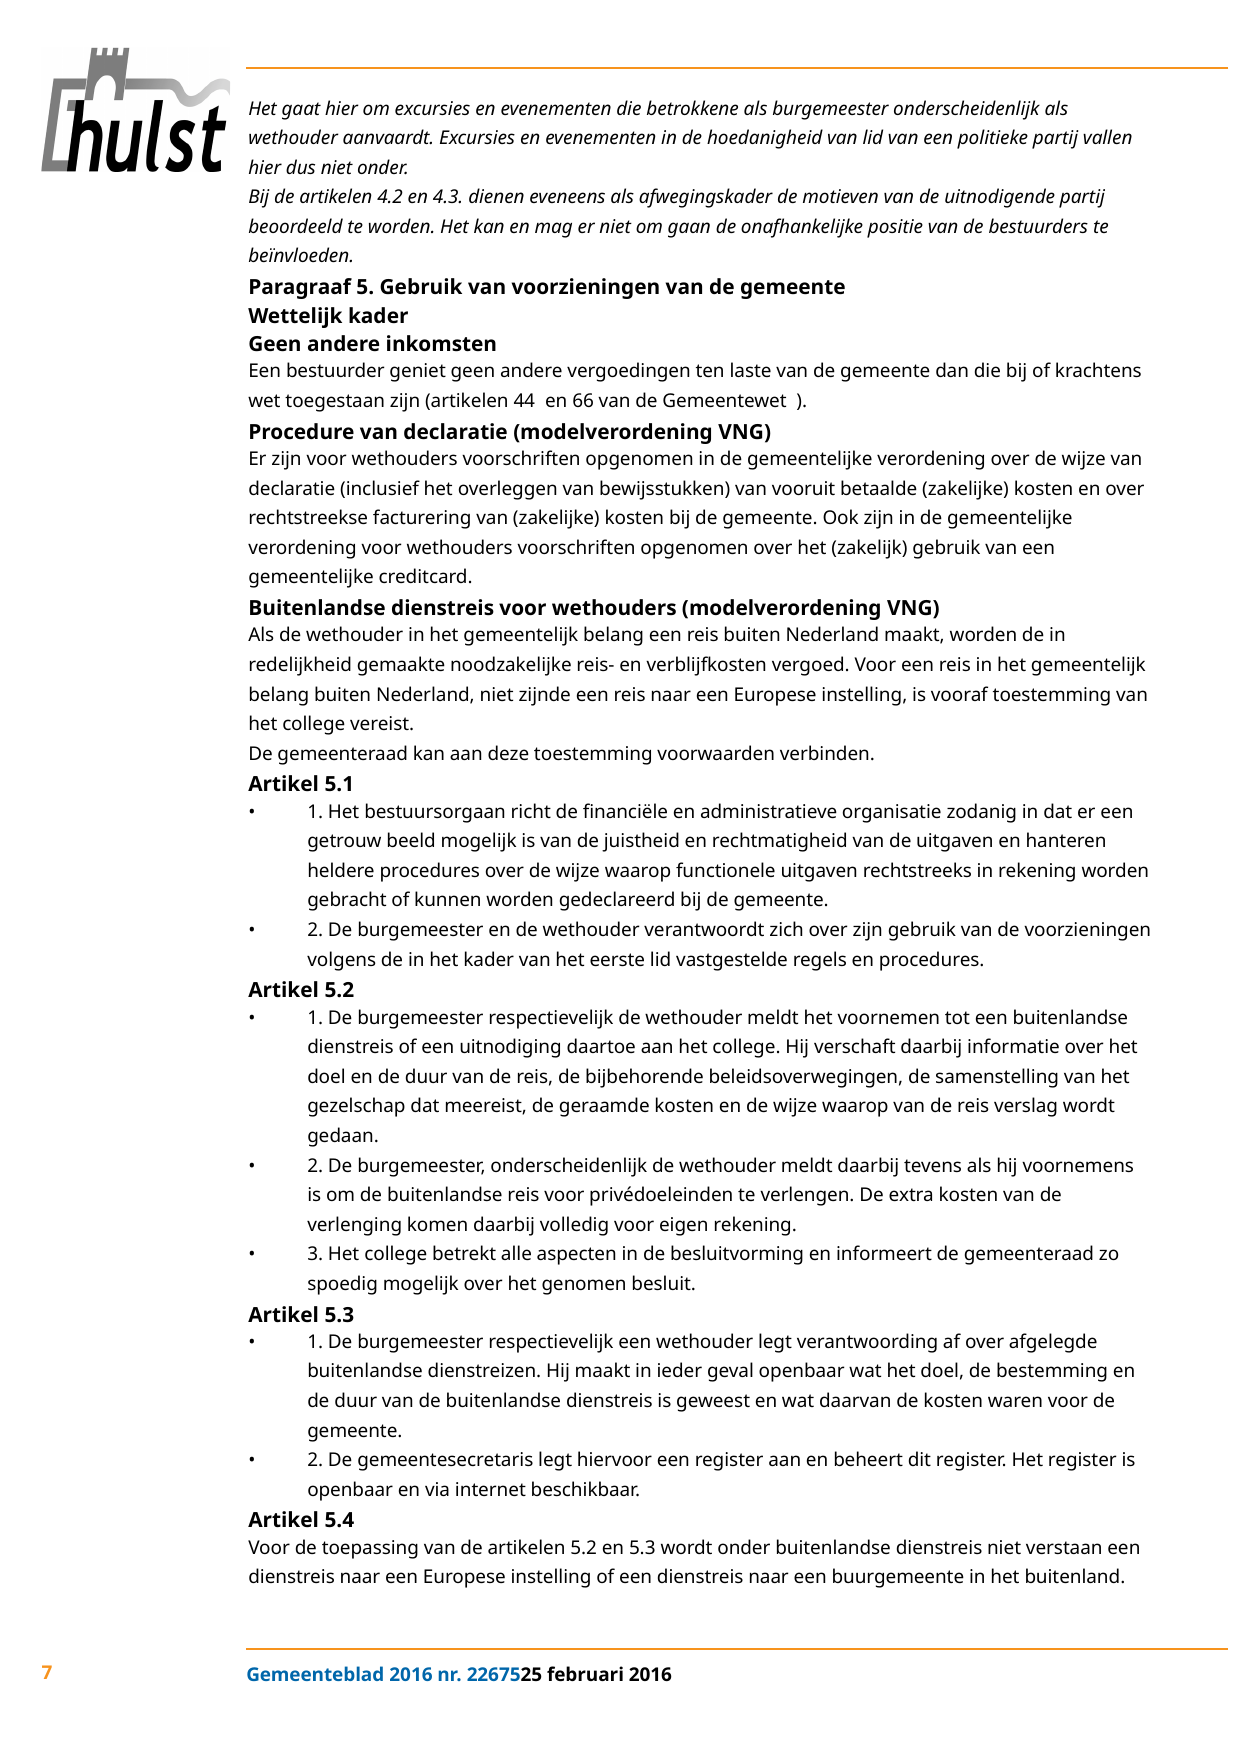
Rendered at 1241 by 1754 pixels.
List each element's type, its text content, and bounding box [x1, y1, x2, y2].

list 1. De burgemeester respectievelijk een wethouder legt verantwoording af over afgelegde buitenlandse dienstreizen. Hij maakt in ieder geval openbaar wat het doel, de bestemming en de duur van de buitenlandse dienstreis is geweest en wat daarvan de kosten waren voor de gemeente. [248, 1328, 1152, 1443]
text Artikel 5.2 [248, 975, 1152, 1004]
text Voor de toepassing van de artikelen 5.2 en 5.3 wordt onder buitenlandse dienstreis niet verstaan een dienstreis naar een Europese instelling of een dienstreis naar een buurgemeente in het buitenland. [248, 1534, 1152, 1589]
text Buitenlandse dienstreis voor wethouders (modelverordening VNG) [248, 593, 1152, 622]
text Geen andere inkomsten [248, 329, 1152, 358]
text Er zijn voor wethouders voorschriften opgenomen in de gemeentelijke verordening over de wijze van declaratie (inclusief het overleggen van bewijsstukken) van vooruit betaalde (zakelijke) kosten en over rechtstreekse facturering van (zakelijke) kosten bij de gemeente. Ook zijn in de gemeentelijke verordening voor wethouders voorschriften opgenomen over het (zakelijk) gebruik van een gemeentelijke creditcard. [248, 445, 1152, 589]
list 2. De burgemeester, onderscheidenlijk de wethouder meldt daarbij tevens als hij voornemens is om de buitenlandse reis voor privédoeleinden te verlengen. De extra kosten van de verlenging komen daarbij volledig voor eigen rekening. [248, 1152, 1152, 1237]
text Bij de artikelen 4.2 en 4.3. dienen eveneens als afwegingskader de motieven van de uitnodigende partij beoordeeld te worden. Het kan en mag er niet om gaan de onafhankelijke positie van de bestuurders te beïnvloeden. [248, 183, 1152, 268]
text Artikel 5.3 [248, 1300, 1152, 1328]
text Het gaat hier om excursies en evenementen die betrokkene als burgemeester onderscheidenlijk als wethouder aanvaardt. Excursies en evenementen in de hoedanigheid van lid van een politieke partij vallen hier dus niet onder. [248, 95, 1152, 180]
list 1. De burgemeester respectievelijk de wethouder meldt het voornemen tot een buitenlandse dienstreis of een uitnodiging daartoe aan het college. Hij verschaft daarbij informatie over het doel en de duur van de reis, de bijbehorende beleidsoverwegingen, de samenstelling van het gezelschap dat meereist, de geraamde kosten en de wijze waarop van de reis verslag wordt gedaan. [248, 1004, 1152, 1148]
picture [41, 47, 231, 172]
list 2. De burgemeester en de wethouder verantwoordt zich over zijn gebruik van de voorzieningen volgens de in het kader van het eerste lid vastgestelde regels en procedures. [248, 916, 1152, 972]
list 1. Het bestuursorgaan richt de financiële en administratieve organisatie zodanig in dat er een getrouw beeld mogelijk is van de juistheid en rechtmatigheid van de uitgaven en hanteren heldere procedures over de wijze waarop functionele uitgaven rechtstreeks in rekening worden gebracht of kunnen worden gedeclareerd bij de gemeente. [248, 798, 1152, 912]
text Artikel 5.1 [248, 769, 1152, 798]
text Een bestuurder geniet geen andere vergoedingen ten laste van de gemeente dan die bij of krachtens wet toegestaan zijn (artikelen 44 en 66 van de Gemeentewet ). [248, 358, 1152, 413]
text Procedure van declaratie (modelverordening VNG) [248, 417, 1152, 445]
text Als de wethouder in het gemeentelijk belang een reis buiten Nederland maakt, worden de in redelijkheid gemaakte noodzakelijke reis- en verblijfkosten vergoed. Voor een reis in het gemeentelijk belang buiten Nederland, niet zijnde een reis naar een Europese instelling, is vooraf toestemming van het college vereist. [248, 622, 1152, 736]
text Wettelijk kader [248, 301, 1152, 329]
list 2. De gemeentesecretaris legt hiervoor een register aan en beheert dit register. Het register is openbaar en via internet beschikbaar. [248, 1446, 1152, 1502]
text Artikel 5.4 [248, 1506, 1152, 1534]
text De gemeenteraad kan aan deze toestemming voorwaarden verbinden. [248, 740, 1152, 766]
text Paragraaf 5. Gebruik van voorzieningen van de gemeente [248, 272, 1152, 301]
list 3. Het college betrekt alle aspecten in de besluitvorming en informeert de gemeenteraad zo spoedig mogelijk over het genomen besluit. [248, 1241, 1152, 1296]
